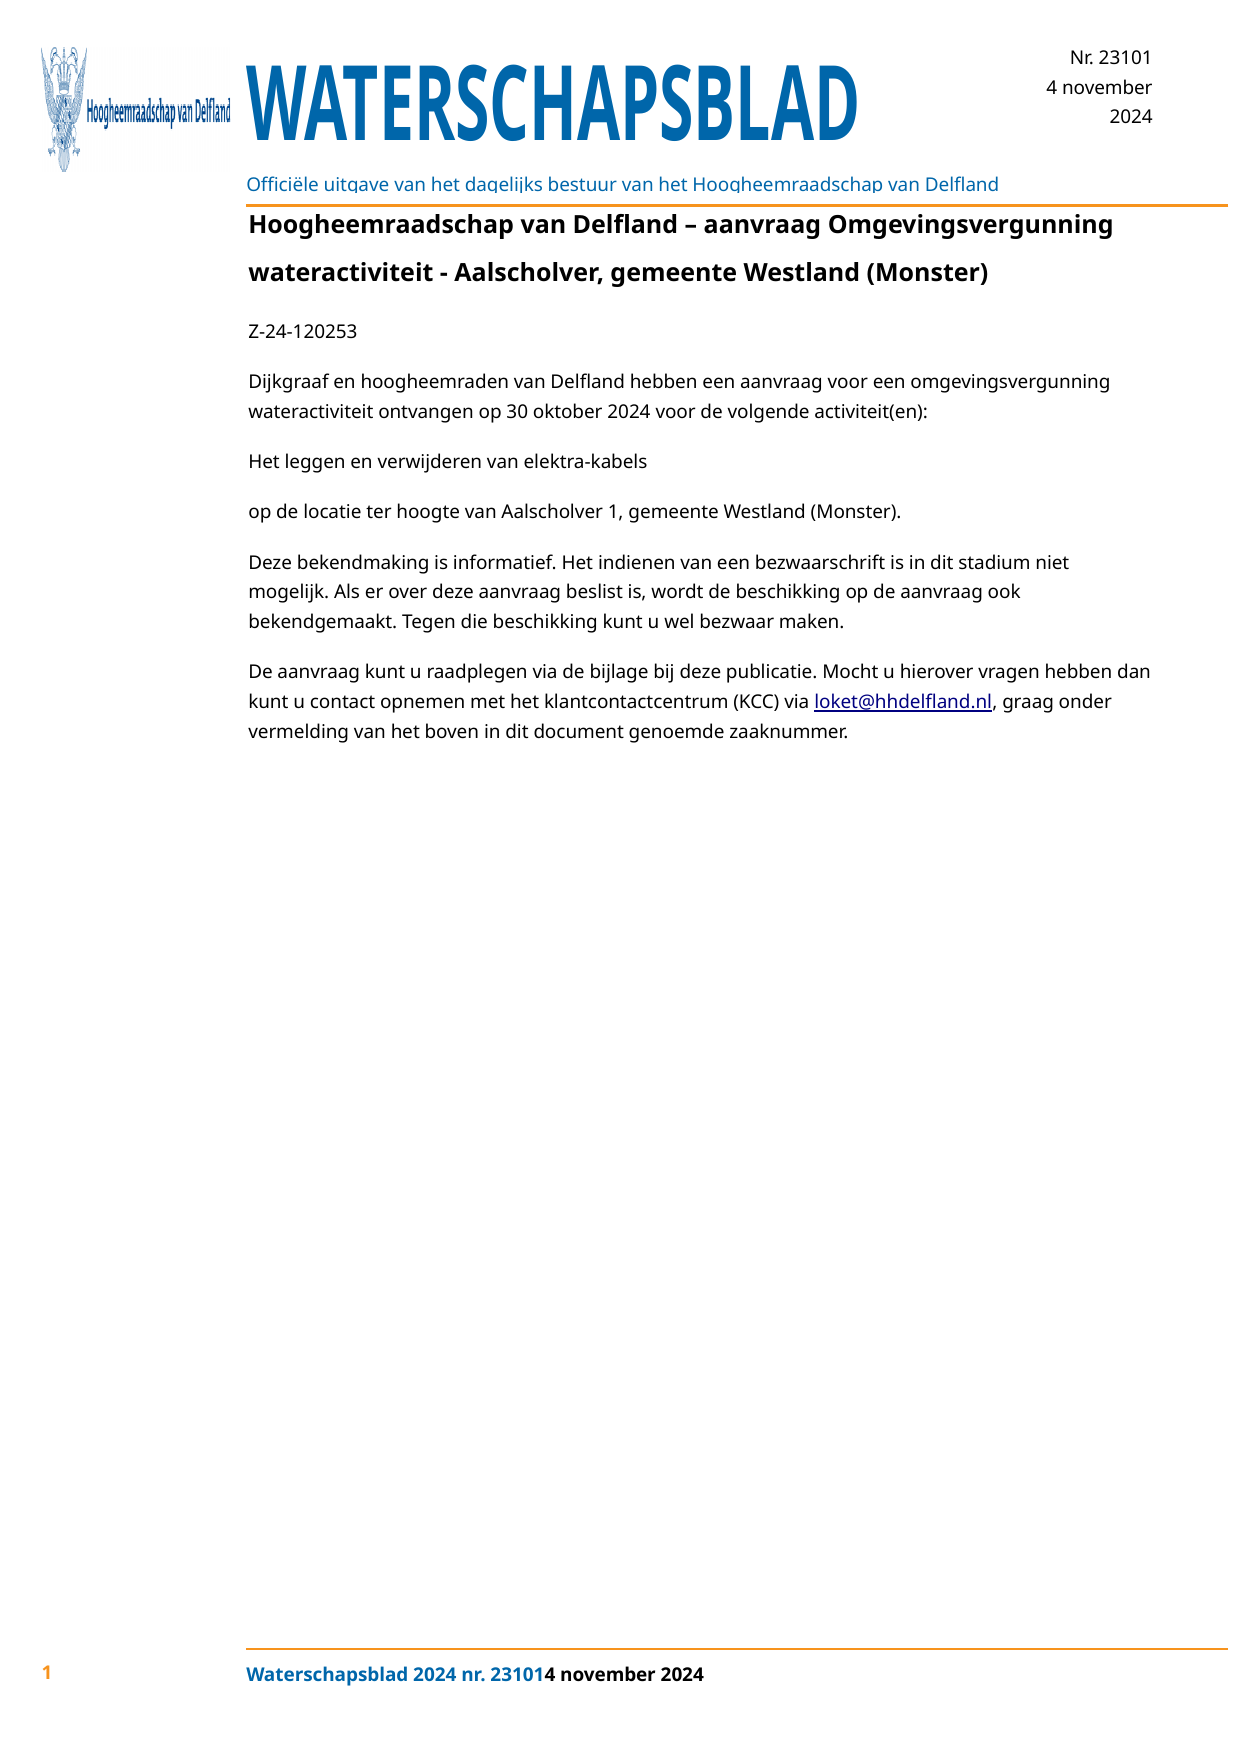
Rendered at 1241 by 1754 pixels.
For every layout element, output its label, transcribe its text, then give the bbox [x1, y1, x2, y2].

text Dijkgraaf en hoogheemraden van Delfland hebben een aanvraag voor een omgevingsvergunning wateractiviteit ontvangen op 30 oktober 2024 voor de volgende activiteit(en): [248, 368, 1152, 424]
text Het leggen en verwijderen van elektra-kabels [248, 448, 1152, 474]
text Deze bekendmaking is informatief. Het indienen van een bezwaarschrift is in dit stadium niet mogelijk. Als er over deze aanvraag beslist is, wordt de beschikking op de aanvraag ook bekendgemaakt. Tegen die beschikking kunt u wel bezwaar maken. [248, 549, 1152, 634]
text op de locatie ter hoogte van Aalscholver 1, gemeente Westland (Monster). [248, 499, 1152, 524]
text Z-24-120253 [248, 318, 1152, 344]
picture [41, 47, 231, 172]
text De aanvraag kunt u raadplegen via de bijlage bij deze publicatie. Mocht u hierover vragen hebben dan kunt u contact opnemen met het klantcontactcentrum (KCC) via loket@hhdelfland.nl, graag onder vermelding van het boven in dit document genoemde zaaknummer. [248, 659, 1152, 744]
text Hoogheemraadschap van Delfland – aanvraag Omgevingsvergunning wateractiviteit - Aalscholver, gemeente Westland (Monster) [248, 207, 1152, 288]
